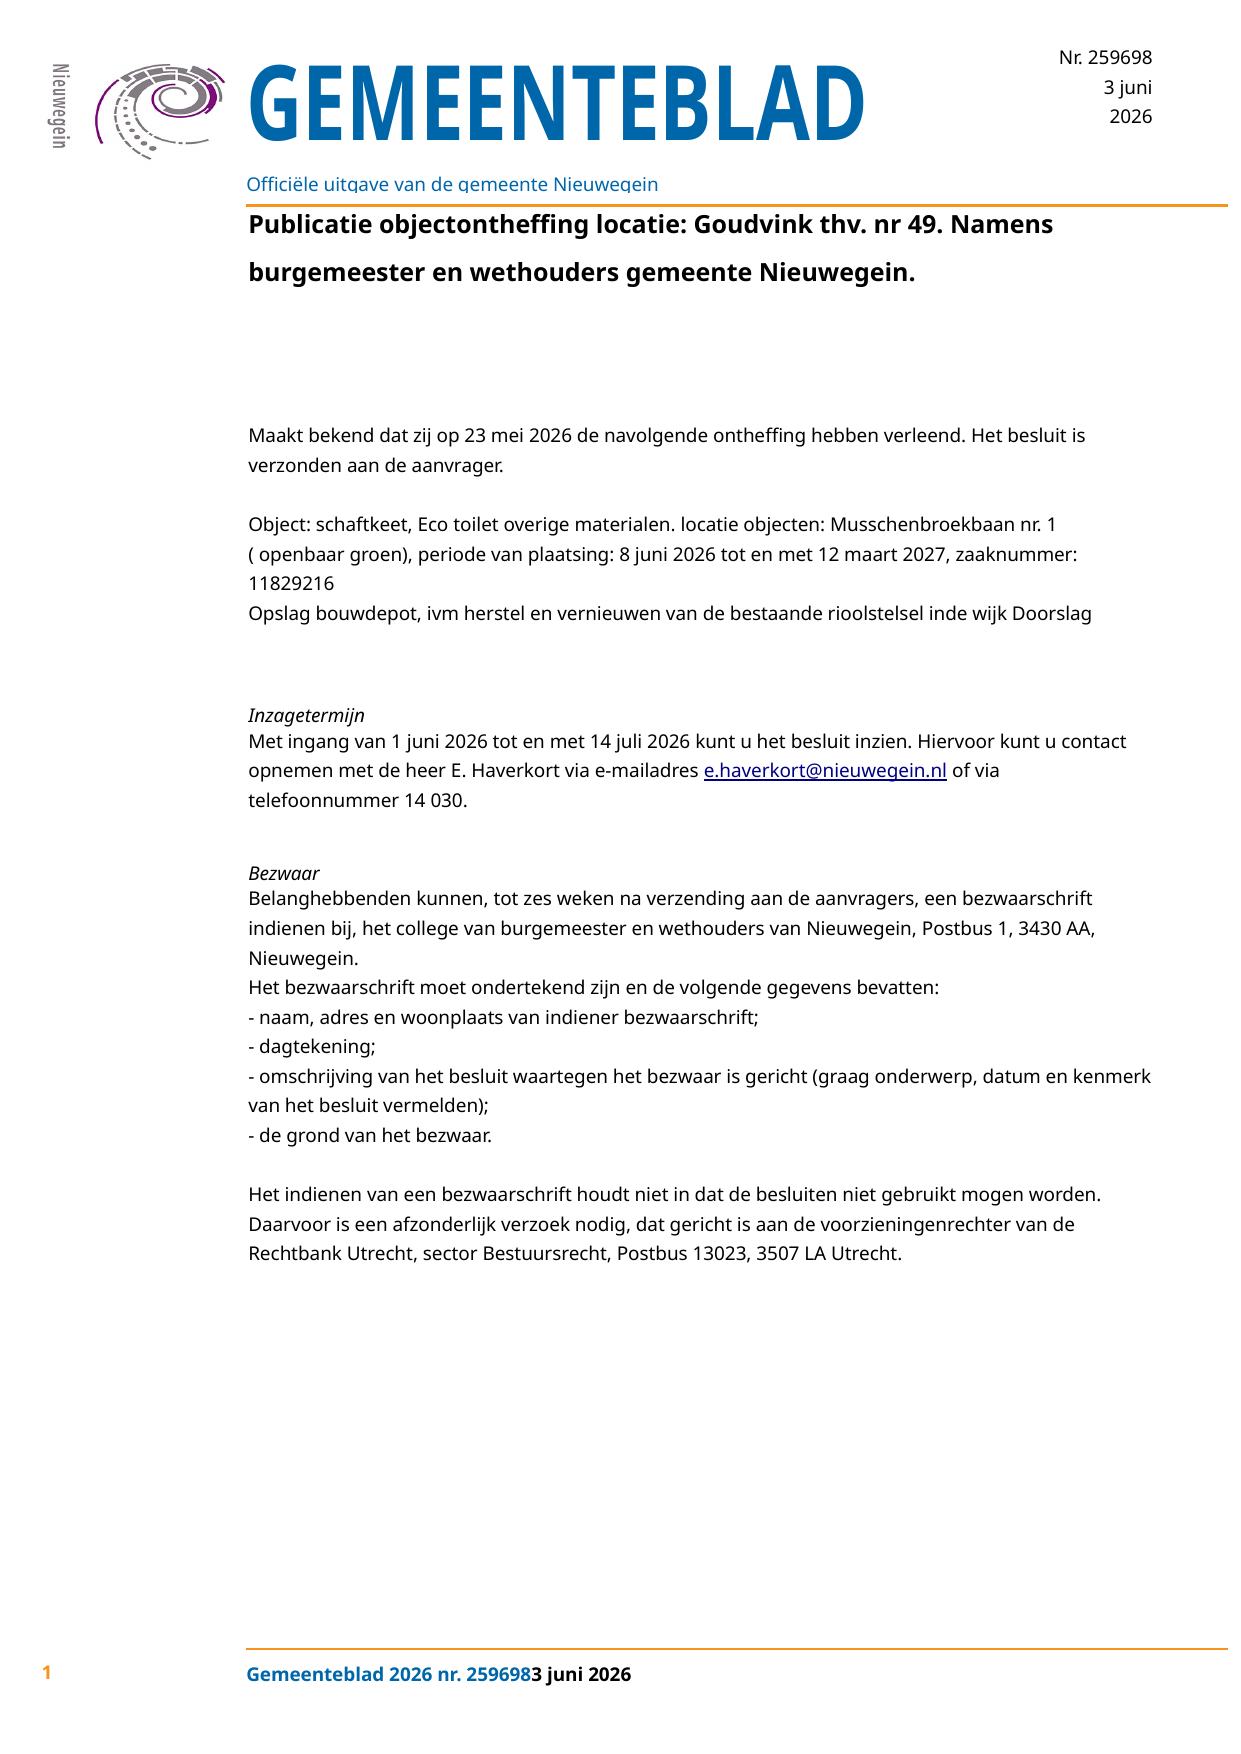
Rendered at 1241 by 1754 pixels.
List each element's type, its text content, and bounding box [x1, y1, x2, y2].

text Met ingang van 1 juni 2026 tot en met 14 juli 2026 kunt u het besluit inzien. Hiervoor kunt u contact opnemen met de heer E. Haverkort via e-mailadres e.haverkort@nieuwegein.nl of via telefoonnummer 14 030. [248, 728, 1152, 813]
text Het bezwaarschrift moet ondertekend zijn en de volgende gegevens bevatten: [248, 974, 1152, 1000]
text Belanghebbenden kunnen, tot zes weken na verzending aan de aanvragers, een bezwaarschrift indienen bij, het college van burgemeester en wethouders van Nieuwegein, Postbus 1, 3430 AA, Nieuwegein. [248, 886, 1152, 971]
text - omschrijving van het besluit waartegen het bezwaar is gericht (graag onderwerp, datum en kenmerk van het besluit vermelden); [248, 1063, 1152, 1118]
text Publicatie objectontheffing locatie: Goudvink thv. nr 49. Namens burgemeester en wethouders gemeente Nieuwegein. [248, 207, 1152, 288]
text Inzagetermijn [248, 702, 1152, 728]
text Object: schaftkeet, Eco toilet overige materialen. locatie objecten: Musschenbroekbaan nr. 1 ( openbaar groen), periode van plaatsing: 8 juni 2026 tot en met 12 maart 2027, zaaknummer: 11829216 [248, 511, 1152, 596]
text Maakt bekend dat zij op 23 mei 2026 de navolgende ontheffing hebben verleend. Het besluit is verzonden aan de aanvrager. [248, 422, 1152, 478]
picture [41, 47, 231, 172]
text - naam, adres en woonplaats van indiener bezwaarschrift; [248, 1004, 1152, 1030]
text Bezwaar [248, 860, 1152, 886]
text Het indienen van een bezwaarschrift houdt niet in dat de besluiten niet gebruikt mogen worden. Daarvoor is een afzonderlijk verzoek nodig, dat gericht is aan de voorzieningenrechter van de Rechtbank Utrecht, sector Bestuursrecht, Postbus 13023, 3507 LA Utrecht. [248, 1181, 1152, 1266]
text - dagtekening; [248, 1033, 1152, 1059]
text - de grond van het bezwaar. [248, 1122, 1152, 1148]
text Opslag bouwdepot, ivm herstel en vernieuwen van de bestaande rioolstelsel inde wijk Doorslag [248, 600, 1152, 626]
